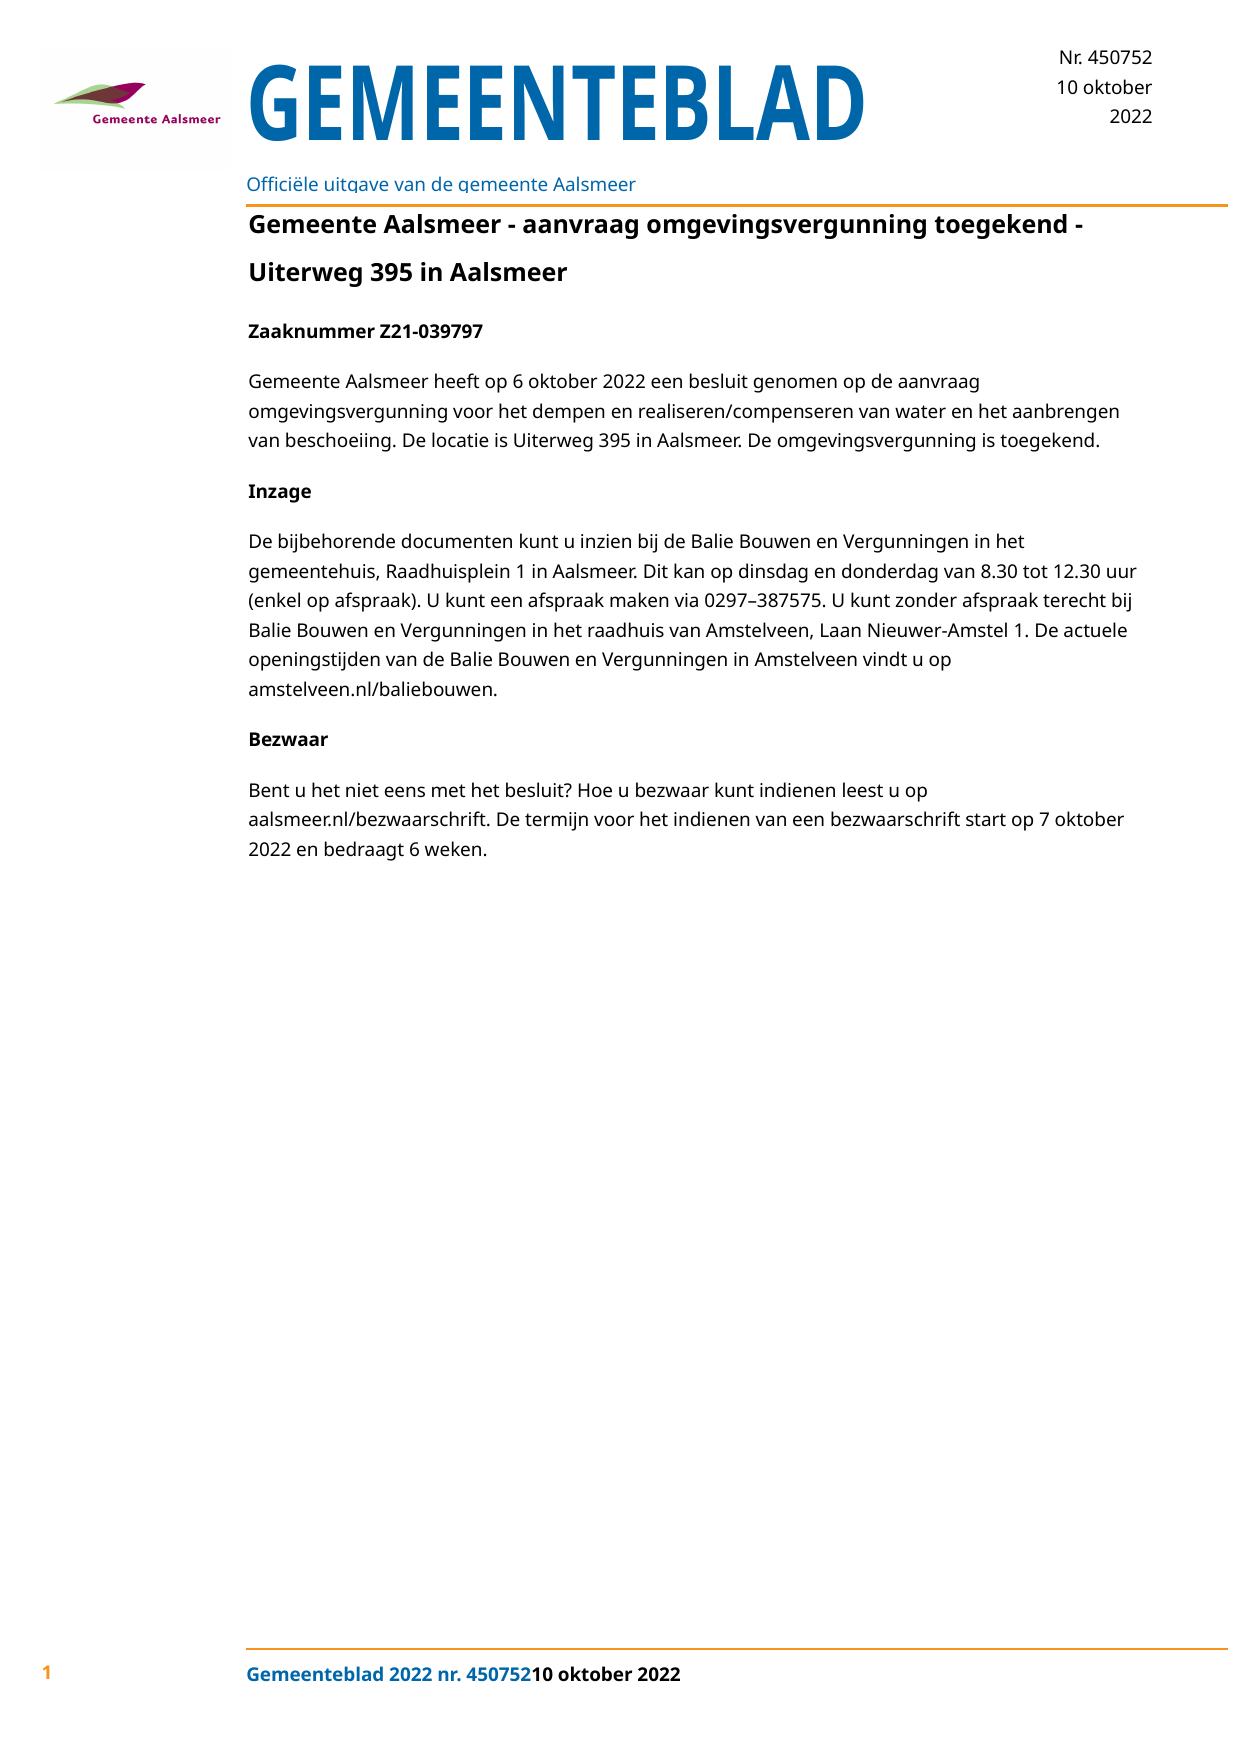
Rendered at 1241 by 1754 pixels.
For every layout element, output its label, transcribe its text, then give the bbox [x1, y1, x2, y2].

text Gemeente Aalsmeer - aanvraag omgevingsvergunning toegekend - Uiterweg 395 in Aalsmeer [248, 207, 1152, 288]
text Bezwaar [248, 727, 1152, 752]
text Zaaknummer Z21-039797 [248, 318, 1152, 344]
text Inzage [248, 478, 1152, 504]
picture [41, 47, 231, 172]
text De bijbehorende documenten kunt u inzien bij de Balie Bouwen en Vergunningen in het gemeentehuis, Raadhuisplein 1 in Aalsmeer. Dit kan op dinsdag en donderdag van 8.30 tot 12.30 uur (enkel op afspraak). U kunt een afspraak maken via 0297–387575. U kunt zonder afspraak terecht bij Balie Bouwen en Vergunningen in het raadhuis van Amstelveen, Laan Nieuwer-Amstel 1. De actuele openingstijden van de Balie Bouwen en Vergunningen in Amstelveen vindt u op amstelveen.nl/baliebouwen. [248, 528, 1152, 702]
text Bent u het niet eens met het besluit? Hoe u bezwaar kunt indienen leest u op aalsmeer.nl/bezwaarschrift. De termijn voor het indienen van een bezwaarschrift start op 7 oktober 2022 en bedraagt 6 weken. [248, 777, 1152, 862]
text Gemeente Aalsmeer heeft op 6 oktober 2022 een besluit genomen op de aanvraag omgevingsvergunning voor het dempen en realiseren/compenseren van water en het aanbrengen van beschoeiing. De locatie is Uiterweg 395 in Aalsmeer. De omgevingsvergunning is toegekend. [248, 368, 1152, 453]
